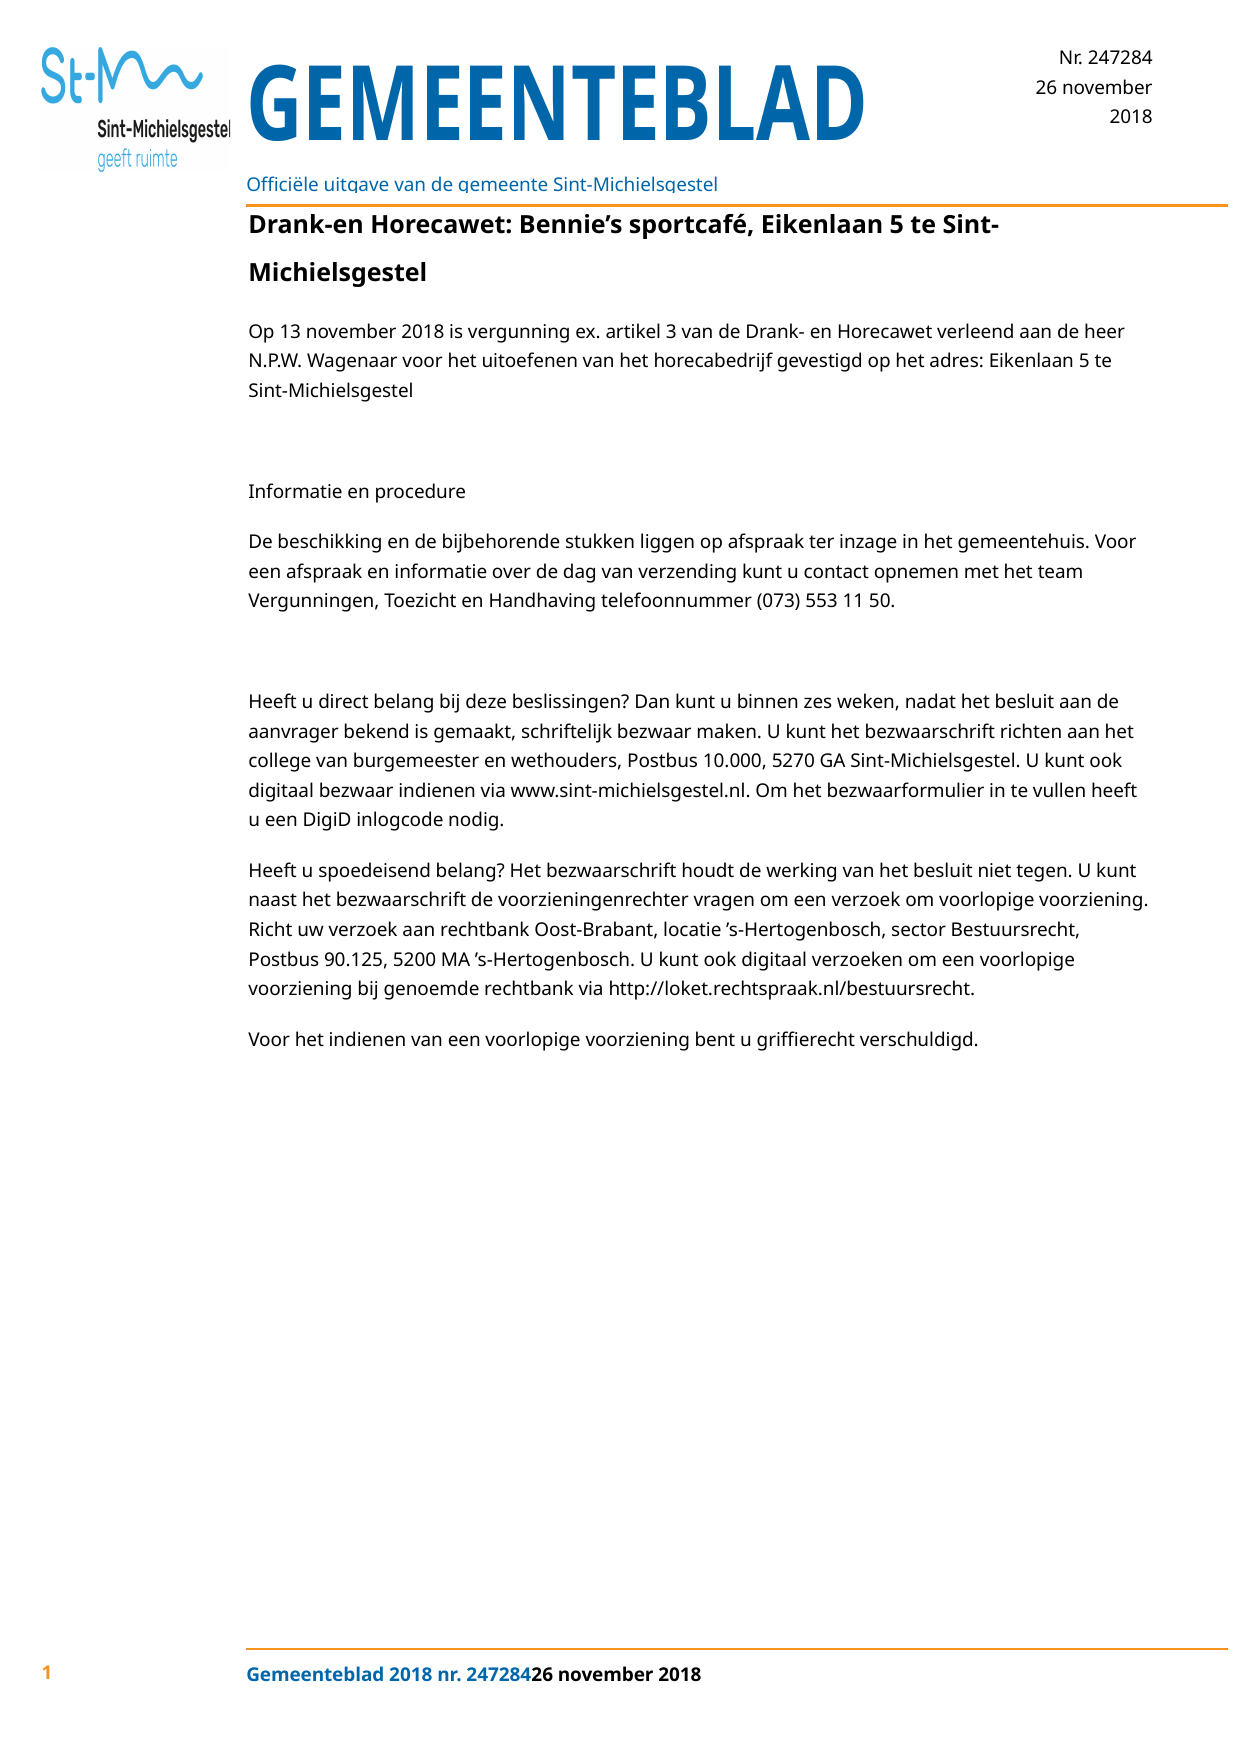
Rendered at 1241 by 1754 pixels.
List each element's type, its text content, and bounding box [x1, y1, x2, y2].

text Op 13 november 2018 is vergunning ex. artikel 3 van de Drank- en Horecawet verleend aan de heer N.P.W. Wagenaar voor het uitoefenen van het horecabedrijf gevestigd op het adres: Eikenlaan 5 te Sint-Michielsgestel [248, 318, 1152, 403]
text Drank-en Horecawet: Bennie’s sportcafé, Eikenlaan 5 te Sint-Michielsgestel [248, 207, 1152, 288]
text Voor het indienen van een voorlopige voorziening bent u griffierecht verschuldigd. [248, 1026, 1152, 1052]
text De beschikking en de bijbehorende stukken liggen op afspraak ter inzage in het gemeentehuis. Voor een afspraak en informatie over de dag van verzending kunt u contact opnemen met het team Vergunningen, Toezicht en Handhaving telefoonnummer (073) 553 11 50. [248, 528, 1152, 613]
text Informatie en procedure [248, 478, 1152, 504]
text Heeft u spoedeisend belang? Het bezwaarschrift houdt de werking van het besluit niet tegen. U kunt naast het bezwaarschrift de voorzieningenrechter vragen om een verzoek om voorlopige voorziening. Richt uw verzoek aan rechtbank Oost-Brabant, locatie ’s-Hertogenbosch, sector Bestuursrecht, Postbus 90.125, 5200 MA ’s-Hertogenbosch. U kunt ook digitaal verzoeken om een voorlopige voorziening bij genoemde rechtbank via http://loket.rechtspraak.nl/bestuursrecht. [248, 857, 1152, 1001]
picture [41, 47, 231, 172]
text Heeft u direct belang bij deze beslissingen? Dan kunt u binnen zes weken, nadat het besluit aan de aanvrager bekend is gemaakt, schriftelijk bezwaar maken. U kunt het bezwaarschrift richten aan het college van burgemeester en wethouders, Postbus 10.000, 5270 GA Sint-Michielsgestel. U kunt ook digitaal bezwaar indienen via www.sint-michielsgestel.nl. Om het bezwaarformulier in te vullen heeft u een DigiD inlogcode nodig. [248, 688, 1152, 832]
